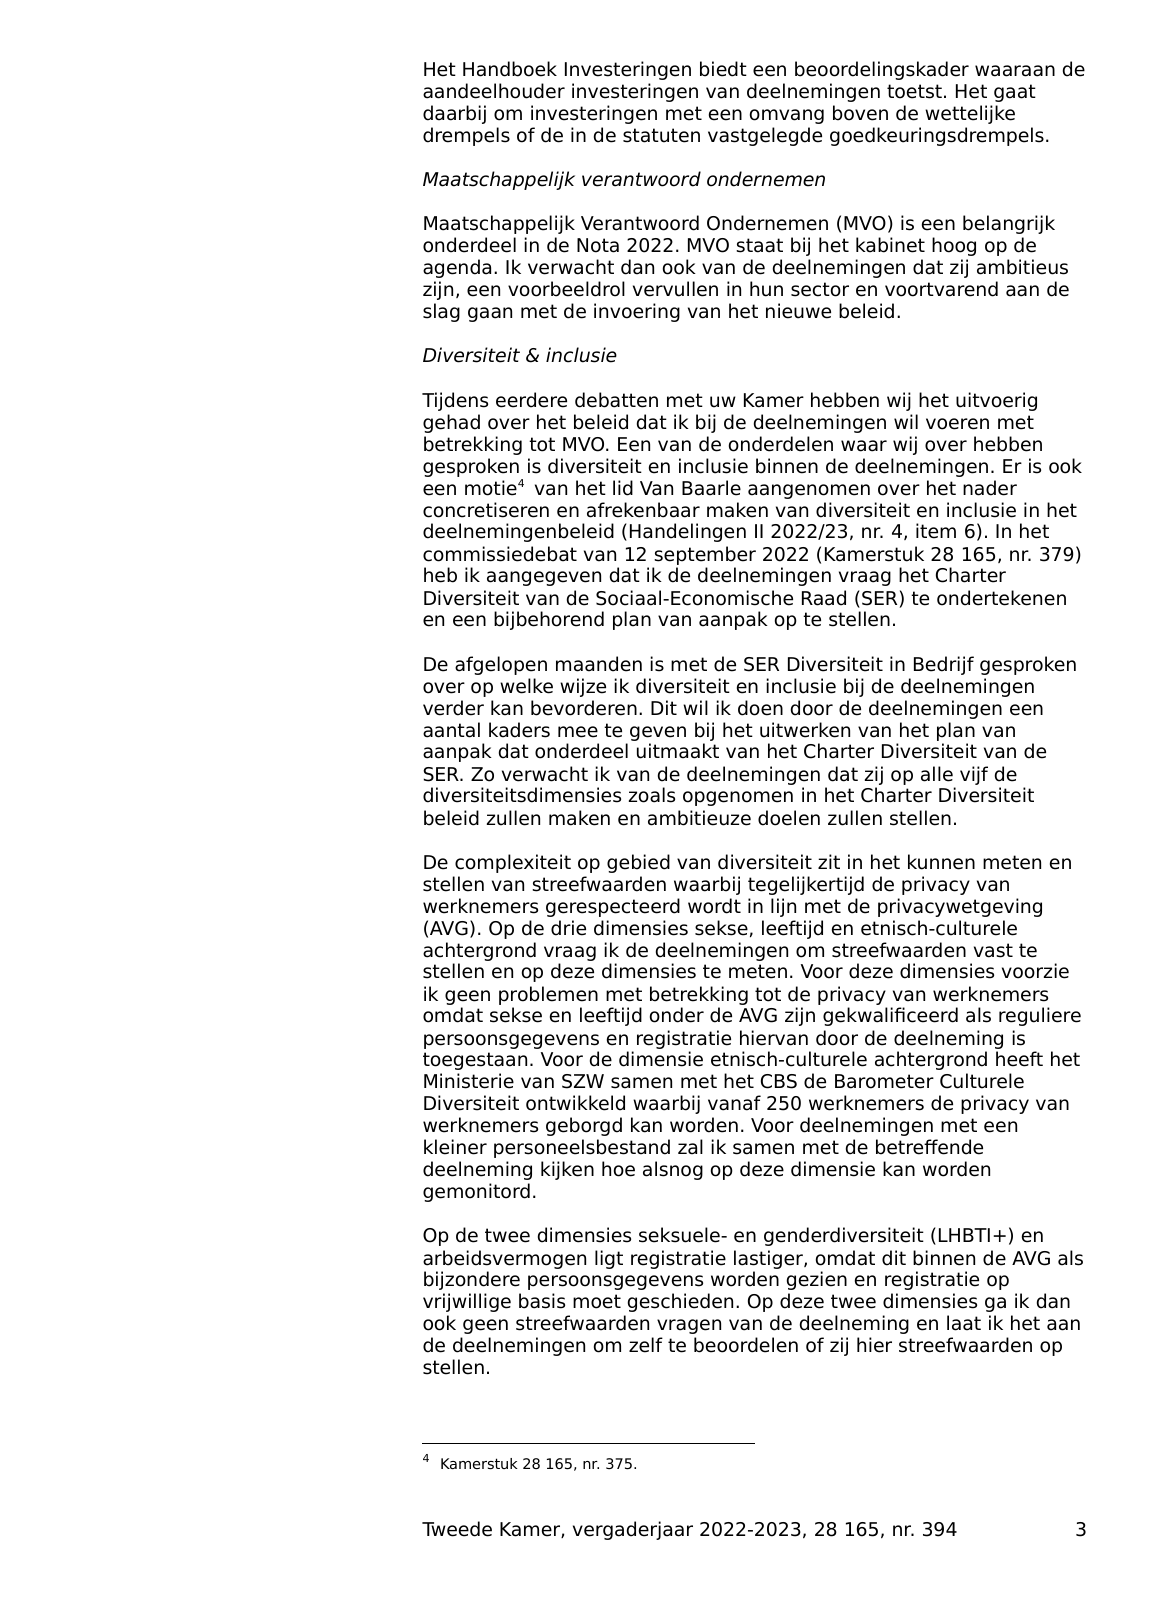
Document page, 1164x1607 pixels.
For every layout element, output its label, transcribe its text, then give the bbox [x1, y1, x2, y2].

text De afgelopen maanden is met de SER Diversiteit in Bedrijf gesproken over op welke wijze ik diversiteit en inclusie bij de deelnemingen verder kan bevorderen. Dit wil ik doen door de deelnemingen een aantal kaders mee te geven bij het uitwerken van het plan van aanpak dat onderdeel uitmaakt van het Charter Diversiteit van de SER. Zo verwacht ik van de deelnemingen dat zij op alle vijf de diversiteitsdimensies zoals opgenomen in het Charter Diversiteit beleid zullen maken en ambitieuze doelen zullen stellen. [422, 653, 1087, 829]
text Maatschappelijk Verantwoord Ondernemen (MVO) is een belangrijk onderdeel in de Nota 2022. MVO staat bij het kabinet hoog op de agenda. Ik verwacht dan ook van de deelnemingen dat zij ambitieus zijn, een voorbeeldrol vervullen in hun sector en voortvarend aan de slag gaan met de invoering van het nieuwe beleid. [422, 213, 1087, 323]
subtitle Maatschappelijk verantwoord ondernemen [422, 169, 1087, 191]
text Kamerstuk 28 165, nr. 375. [422, 1452, 1087, 1474]
text De complexiteit op gebied van diversiteit zit in het kunnen meten en stellen van streefwaarden waarbij tegelijkertijd de privacy van werknemers gerespecteerd wordt in lijn met de privacywetgeving (AVG). Op de drie dimensies sekse, leeftijd en etnisch-culturele achtergrond vraag ik de deelnemingen om streefwaarden vast te stellen en op deze dimensies te meten. Voor deze dimensies voorzie ik geen problemen met betrekking tot de privacy van werknemers omdat sekse en leeftijd onder de AVG zijn gekwalificeerd als reguliere persoonsgegevens en registratie hiervan door de deelneming is toegestaan. Voor de dimensie etnisch-culturele achtergrond heeft het Ministerie van SZW samen met het CBS de Barometer Culturele Diversiteit ontwikkeld waarbij vanaf 250 werknemers de privacy van werknemers geborgd kan worden. Voor deelnemingen met een kleiner personeelsbestand zal ik samen met de betreffende deelneming kijken hoe alsnog op deze dimensie kan worden gemonitord. [422, 852, 1087, 1203]
text Tijdens eerdere debatten met uw Kamer hebben wij het uitvoerig gehad over het beleid dat ik bij de deelnemingen wil voeren met betrekking tot MVO. Een van de onderdelen waar wij over hebben gesproken is diversiteit en inclusie binnen de deelnemingen. Er is ook een motie van het lid Van Baarle aangenomen over het nader concretiseren en afrekenbaar maken van diversiteit en inclusie in het deelnemingenbeleid (Handelingen II 2022/23, nr. 4, item 6). In het commissiedebat van 12 september 2022 (Kamerstuk 28 165, nr. 379) heb ik aangegeven dat ik de deelnemingen vraag het Charter Diversiteit van de Sociaal-Economische Raad (SER) te ondertekenen en een bijbehorend plan van aanpak op te stellen. [422, 389, 1087, 631]
subtitle Diversiteit & inclusie [422, 345, 1087, 367]
text Het Handboek Investeringen biedt een beoordelingskader waaraan de aandeelhouder investeringen van deelnemingen toetst. Het gaat daarbij om investeringen met een omvang boven de wettelijke drempels of de in de statuten vastgelegde goedkeuringsdrempels. [422, 59, 1087, 147]
text Op de twee dimensies seksuele- en genderdiversiteit (LHBTI+) en arbeidsvermogen ligt registratie lastiger, omdat dit binnen de AVG als bijzondere persoonsgegevens worden gezien en registratie op vrijwillige basis moet geschieden. Op deze twee dimensies ga ik dan ook geen streefwaarden vragen van de deelneming en laat ik het aan de deelnemingen om zelf te beoordelen of zij hier streefwaarden op stellen. [422, 1225, 1087, 1379]
